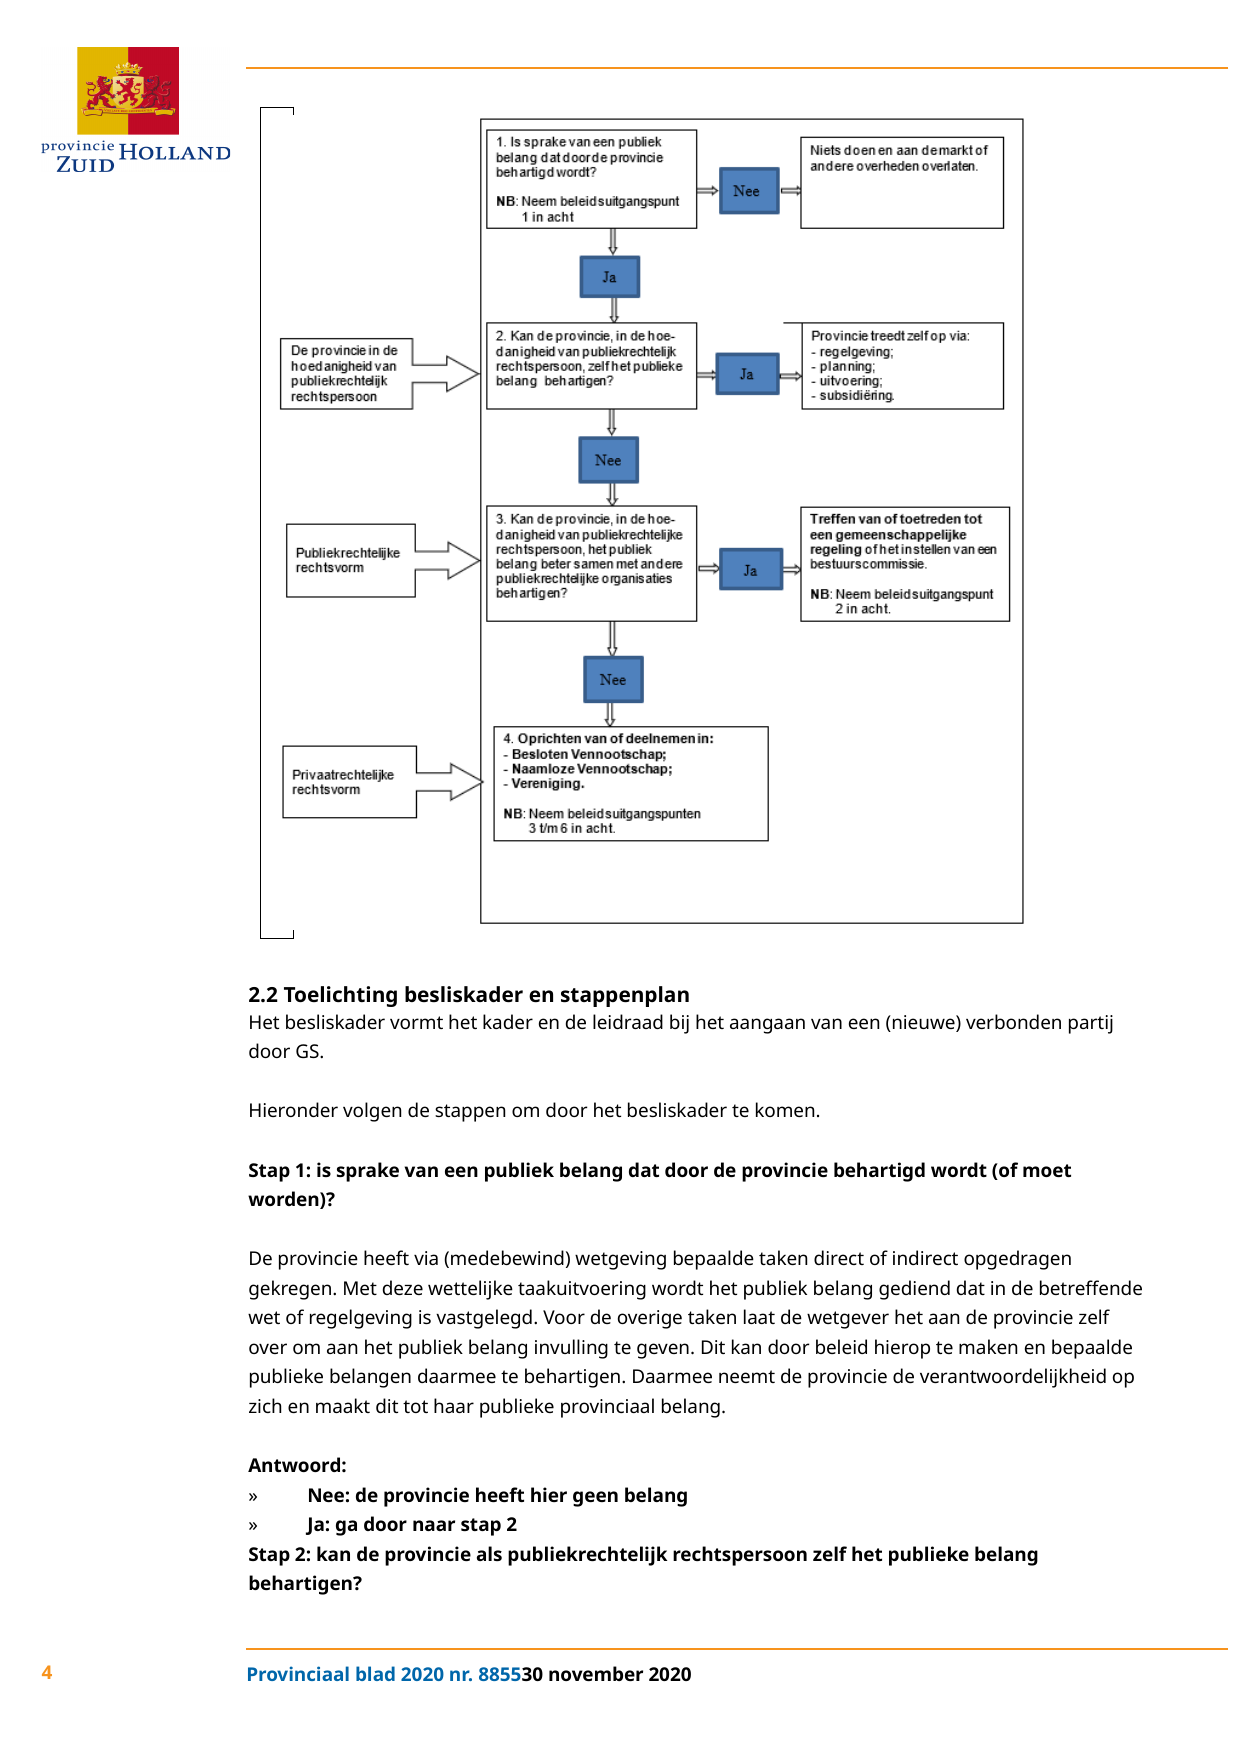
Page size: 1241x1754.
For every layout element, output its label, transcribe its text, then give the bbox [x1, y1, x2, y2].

picture [268, 115, 1037, 930]
text Het besliskader vormt het kader en de leidraad bij het aangaan van een (nieuwe) verbonden partij door GS. [248, 1009, 1152, 1064]
picture [41, 47, 231, 172]
text 2.2 Toelichting besliskader en stappenplan [248, 981, 1152, 1009]
text Antwoord: [248, 1452, 1152, 1478]
list Ja: ga door naar stap 2 [248, 1511, 1152, 1537]
table_header Stap 2: kan de provincie als publiekrechtelijk rechtspersoon zelf het publieke belang behartigen? [248, 1541, 1152, 1596]
text De provincie heeft via (medebewind) wetgeving bepaalde taken direct of indirect opgedragen gekregen. Met deze wettelijke taakuitvoering wordt het publiek belang gediend dat in de betreffende wet of regelgeving is vastgelegd. Voor de overige taken laat de wetgever het aan de provincie zelf over om aan het publiek belang invulling te geven. Dit kan door beleid hierop te maken en bepaalde publieke belangen daarmee te behartigen. Daarmee neemt de provincie de verantwoordelijkheid op zich en maakt dit tot haar publieke provinciaal belang. [248, 1245, 1152, 1419]
list Nee: de provincie heeft hier geen belang [248, 1482, 1152, 1507]
table_header Stap 1: is sprake van een publiek belang dat door de provincie behartigd wordt (of moet worden)? [248, 1157, 1152, 1212]
text Hieronder volgen de stappen om door het besliskader te komen. [248, 1098, 1152, 1123]
